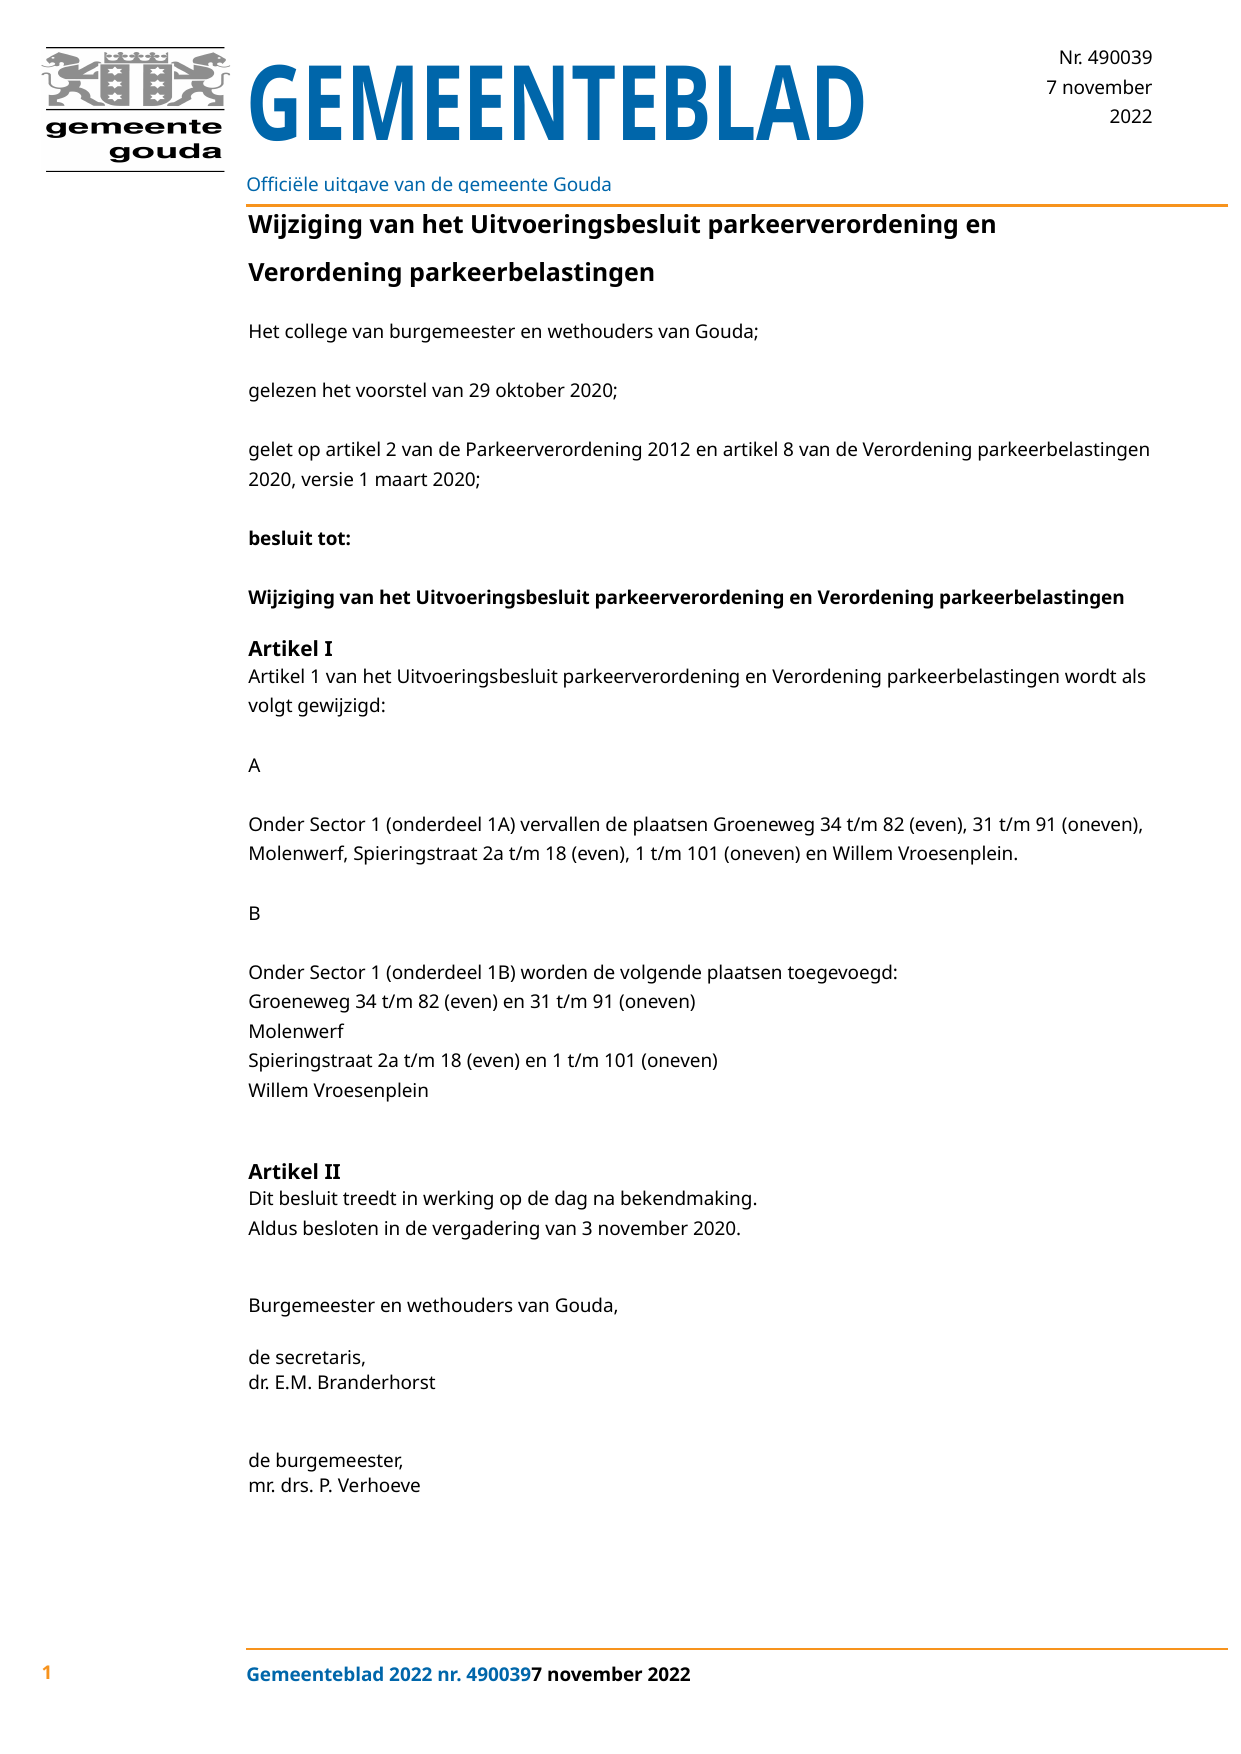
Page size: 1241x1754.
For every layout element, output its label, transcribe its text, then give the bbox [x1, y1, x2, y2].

text Dit besluit treedt in werking op de dag na bekendmaking. [248, 1186, 1152, 1211]
picture [41, 47, 231, 172]
text Spieringstraat 2a t/m 18 (even) en 1 t/m 101 (oneven) [248, 1048, 1152, 1073]
text Aldus besloten in de vergadering van 3 november 2020. [248, 1215, 1152, 1241]
text B [248, 900, 1152, 925]
text Groeneweg 34 t/m 82 (even) en 31 t/m 91 (oneven) [248, 988, 1152, 1014]
text Willem Vroesenplein [248, 1077, 1152, 1103]
text Het college van burgemeester en wethouders van Gouda; [248, 318, 1152, 344]
text de secretaris, [248, 1344, 1152, 1369]
text dr. E.M. Branderhorst [248, 1369, 1152, 1395]
text Artikel 1 van het Uitvoeringsbesluit parkeerverordening en Verordening parkeerbelastingen wordt als volgt gewijzigd: [248, 663, 1152, 718]
text de burgemeester, [248, 1447, 1152, 1472]
text Wijziging van het Uitvoeringsbesluit parkeerverordening en Verordening parkeerbelastingen [248, 584, 1152, 610]
text Artikel I [248, 634, 1152, 663]
text Artikel II [248, 1157, 1152, 1186]
text Wijziging van het Uitvoeringsbesluit parkeerverordening en Verordening parkeerbelastingen [248, 207, 1152, 288]
text Onder Sector 1 (onderdeel 1A) vervallen de plaatsen Groeneweg 34 t/m 82 (even), 31 t/m 91 (oneven), Molenwerf, Spieringstraat 2a t/m 18 (even), 1 t/m 101 (oneven) en Willem Vroesenplein. [248, 811, 1152, 866]
text mr. drs. P. Verhoeve [248, 1472, 1152, 1498]
text besluit tot: [248, 525, 1152, 551]
text Molenwerf [248, 1018, 1152, 1044]
text gelet op artikel 2 van de Parkeerverordening 2012 en artikel 8 van de Verordening parkeerbelastingen 2020, versie 1 maart 2020; [248, 436, 1152, 492]
text A [248, 752, 1152, 777]
text Onder Sector 1 (onderdeel 1B) worden de volgende plaatsen toegevoegd: [248, 959, 1152, 984]
text Burgemeester en wethouders van Gouda, [248, 1292, 1152, 1318]
text gelezen het voorstel van 29 oktober 2020; [248, 377, 1152, 403]
